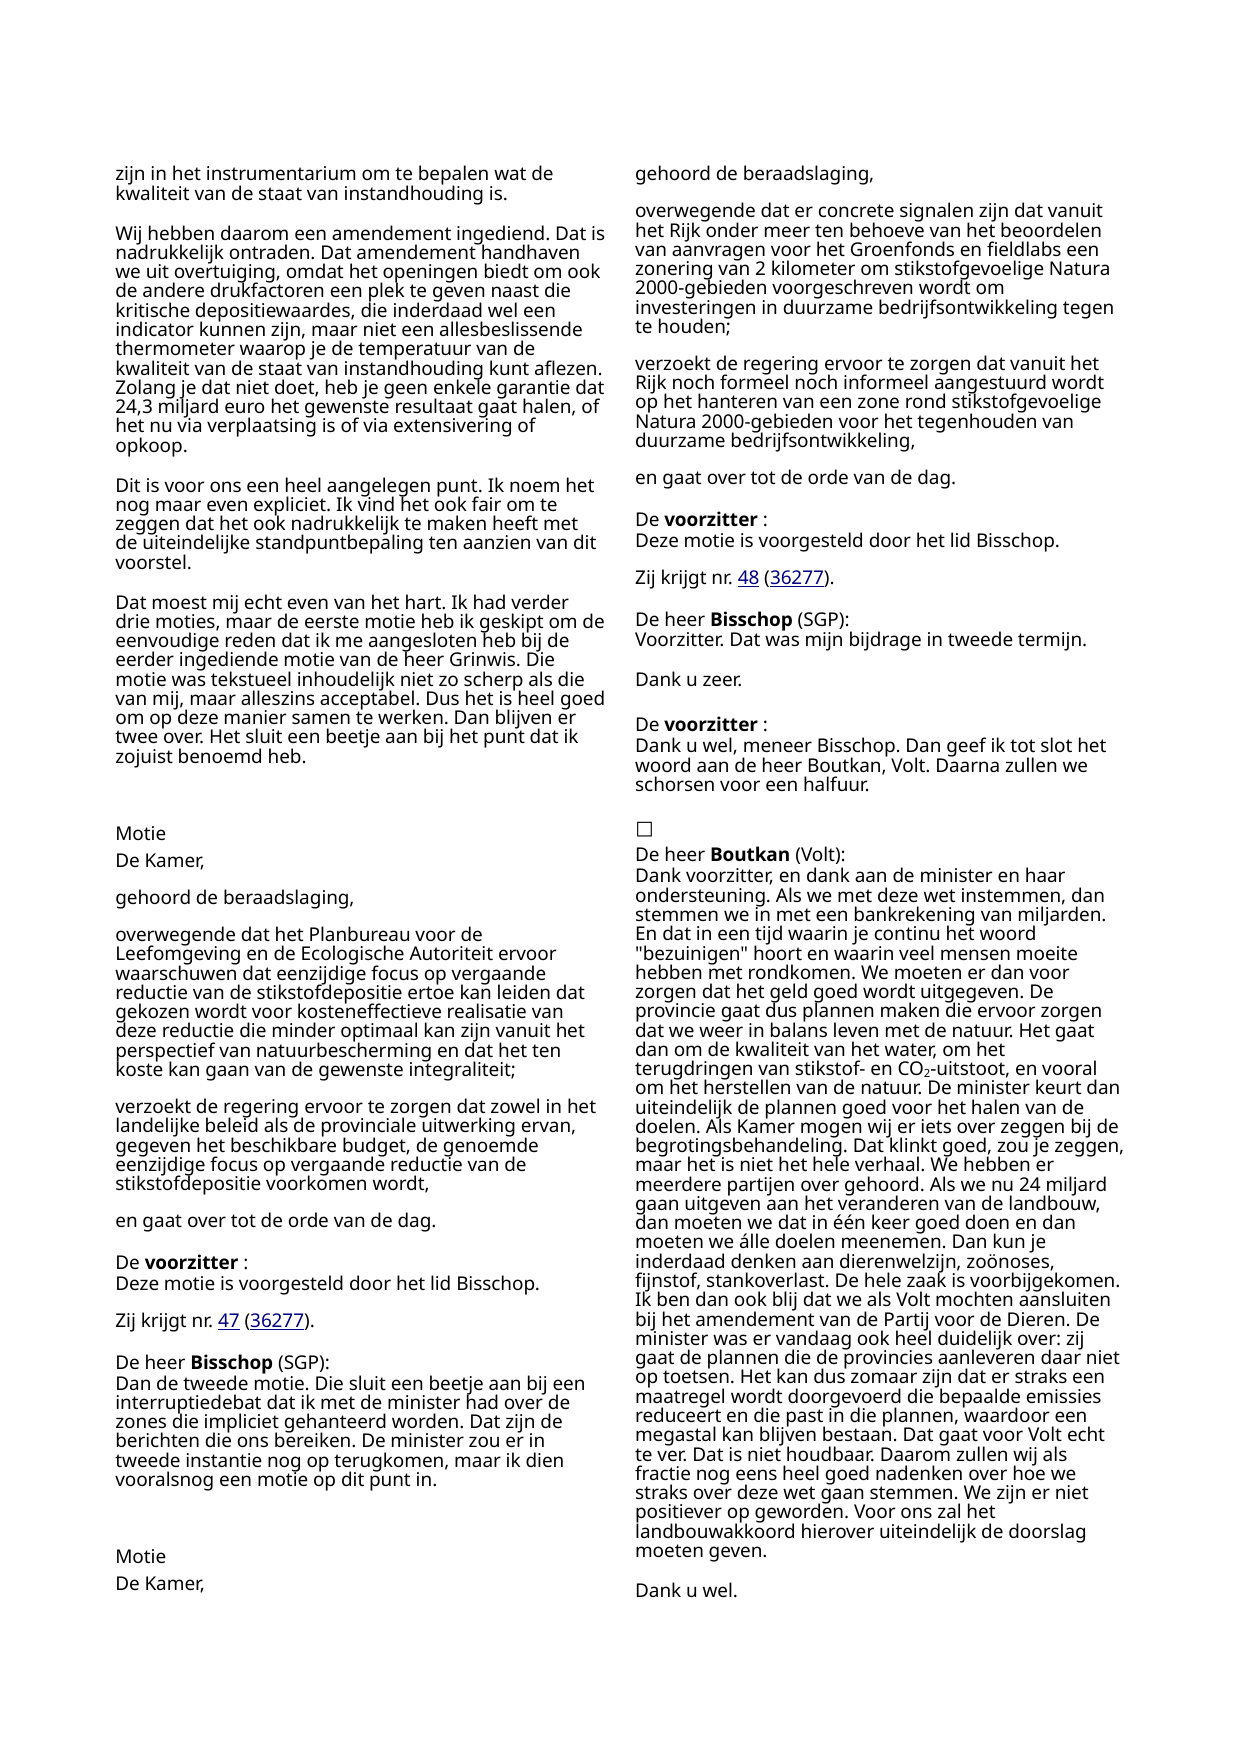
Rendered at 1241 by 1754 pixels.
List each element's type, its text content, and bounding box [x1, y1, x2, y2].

text De heer Bisschop (SGP): [635, 606, 1125, 631]
text De heer Boutkan (Volt): [635, 842, 1125, 867]
text gehoord de beraadslaging, [635, 165, 1125, 184]
text De Kamer, [115, 1575, 605, 1594]
text De voorzitter : [635, 506, 1125, 532]
text Dank voorzitter, en dank aan de minister en haar ondersteuning. Als we met deze wet instemmen, dan stemmen we in met een bankrekening van miljarden. En dat in een tijd waarin je continu het woord "bezuinigen" hoort en waarin veel mensen moeite hebben met rondkomen. We moeten er dan voor zorgen dat het geld goed wordt uitgegeven. De provincie gaat dus plannen maken die ervoor zorgen dat we weer in balans leven met de natuur. Het gaat dan om de kwaliteit van het water, om het terugdringen van stikstof- en CO2-uitstoot, en vooral om het herstellen van de natuur. De minister keurt dan uiteindelijk de plannen goed voor het halen van de doelen. Als Kamer mogen wij er iets over zeggen bij de begrotingsbehandeling. Dat klinkt goed, zou je zeggen, maar het is niet het hele verhaal. We hebben er meerdere partijen over gehoord. Als we nu 24 miljard gaan uitgeven aan het veranderen van de landbouw, dan moeten we dat in één keer goed doen en dan moeten we álle doelen meenemen. Dan kun je inderdaad denken aan dierenwelzijn, zoönoses, fijnstof, stankoverlast. De hele zaak is voorbijgekomen. Ik ben dan ook blij dat we als Volt mochten aansluiten bij het amendement van de Partij voor de Dieren. De minister was er vandaag ook heel duidelijk over: zij gaat de plannen die de provincies aanleveren daar niet op toetsen. Het kan dus zomaar zijn dat er straks een maatregel wordt doorgevoerd die bepaalde emissies reduceert en die past in die plannen, waardoor een megastal kan blijven bestaan. Dat gaat voor Volt echt te ver. Dat is niet houdbaar. Daarom zullen wij als fractie nog eens heel goed nadenken over hoe we straks over deze wet gaan stemmen. We zijn er niet positiever op geworden. Voor ons zal het landbouwakkoord hierover uiteindelijk de doorslag moeten geven. [635, 867, 1125, 1561]
text De voorzitter : [635, 712, 1125, 737]
text verzoekt de regering ervoor te zorgen dat zowel in het landelijke beleid als de provinciale uitwerking ervan, gegeven het beschikbare budget, de genoemde eenzijdige focus op vergaande reductie van de stikstofdepositie voorkomen wordt, [115, 1098, 605, 1194]
text Dan de tweede motie. Die sluit een beetje aan bij een interruptiedebat dat ik met de minister had over de zones die impliciet gehanteerd worden. Dat zijn de berichten die ons bereiken. De minister zou er in tweede instantie nog op terugkomen, maar ik dien vooralsnog een motie op dit punt in. [115, 1374, 605, 1490]
text Motie [115, 1544, 605, 1569]
text Dank u wel, meneer Bisschop. Dan geef ik tot slot het woord aan de heer Boutkan, Volt. Daarna zullen we schorsen voor een halfuur. [635, 737, 1125, 795]
text Dit is voor ons een heel aangelegen punt. Ik noem het nog maar even expliciet. Ik vind het ook fair om te zeggen dat het ook nadrukkelijk te maken heeft met de uiteindelijke standpuntbepaling ten aanzien van dit voorstel. [115, 477, 605, 573]
text overwegende dat er concrete signalen zijn dat vanuit het Rijk onder meer ten behoeve van het beoordelen van aanvragen voor het Groenfonds en fieldlabs een zonering van 2 kilometer om stikstofgevoelige Natura 2000-gebieden voorgeschreven wordt om investeringen in duurzame bedrijfsontwikkeling tegen te houden; [635, 202, 1125, 337]
text verzoekt de regering ervoor te zorgen dat vanuit het Rijk noch formeel noch informeel aangestuurd wordt op het hanteren van een zone rond stikstofgevoelige Natura 2000-gebieden voor het tegenhouden van duurzame bedrijfsontwikkeling, [635, 355, 1125, 451]
text De Kamer, [115, 852, 605, 871]
text gehoord de beraadslaging, [115, 889, 605, 908]
text Dat moest mij echt even van het hart. Ik had verder drie moties, maar de eerste motie heb ik geskipt om de eenvoudige reden dat ik me aangesloten heb bij de eerder ingediende motie van de heer Grinwis. Die motie was tekstueel inhoudelijk niet zo scherp als die van mij, maar alleszins acceptabel. Dus het is heel goed om op deze manier samen te werken. Dan blijven er twee over. Het sluit een beetje aan bij het punt dat ik zojuist benoemd heb. [115, 594, 605, 767]
text en gaat over tot de orde van de dag. [635, 469, 1125, 488]
text De heer Bisschop (SGP): [115, 1349, 605, 1374]
text Wij hebben daarom een amendement ingediend. Dat is nadrukkelijk ontraden. Dat amendement handhaven we uit overtuiging, omdat het openingen biedt om ook de andere drukfactoren een plek te geven naast die kritische depositiewaardes, die inderdaad wel een indicator kunnen zijn, maar niet een allesbeslissende thermometer waarop je de temperatuur van de kwaliteit van de staat van instandhouding kunt aflezen. Zolang je dat niet doet, heb je geen enkele garantie dat 24,3 miljard euro het gewenste resultaat gaat halen, of het nu via verplaatsing is of via extensivering of opkoop. [115, 224, 605, 456]
text De voorzitter : [115, 1249, 605, 1275]
text Dank u wel. [635, 1582, 1125, 1601]
text Zij krijgt nr. 48 (36277). [635, 569, 1125, 588]
text Zij krijgt nr. 47 (36277). [115, 1312, 605, 1331]
text overwegende dat het Planbureau voor de Leefomgeving en de Ecologische Autoriteit ervoor waarschuwen dat eenzijdige focus op vergaande reductie van de stikstofdepositie ertoe kan leiden dat gekozen wordt voor kosteneffectieve realisatie van deze reductie die minder optimaal kan zijn vanuit het perspectief van natuurbescherming en dat het ten koste kan gaan van de gewenste integraliteit; [115, 926, 605, 1080]
text zijn in het instrumentarium om te bepalen wat de kwaliteit van de staat van instandhouding is. [115, 165, 605, 204]
text Deze motie is voorgesteld door het lid Bisschop. [635, 532, 1125, 551]
text Deze motie is voorgesteld door het lid Bisschop. [115, 1275, 605, 1294]
text Voorzitter. Dat was mijn bijdrage in tweede termijn. [635, 631, 1125, 651]
text en gaat over tot de orde van de dag. [115, 1212, 605, 1231]
text ⬜ [635, 816, 1125, 842]
text Motie [115, 821, 605, 846]
text Dank u zeer. [635, 671, 1125, 691]
